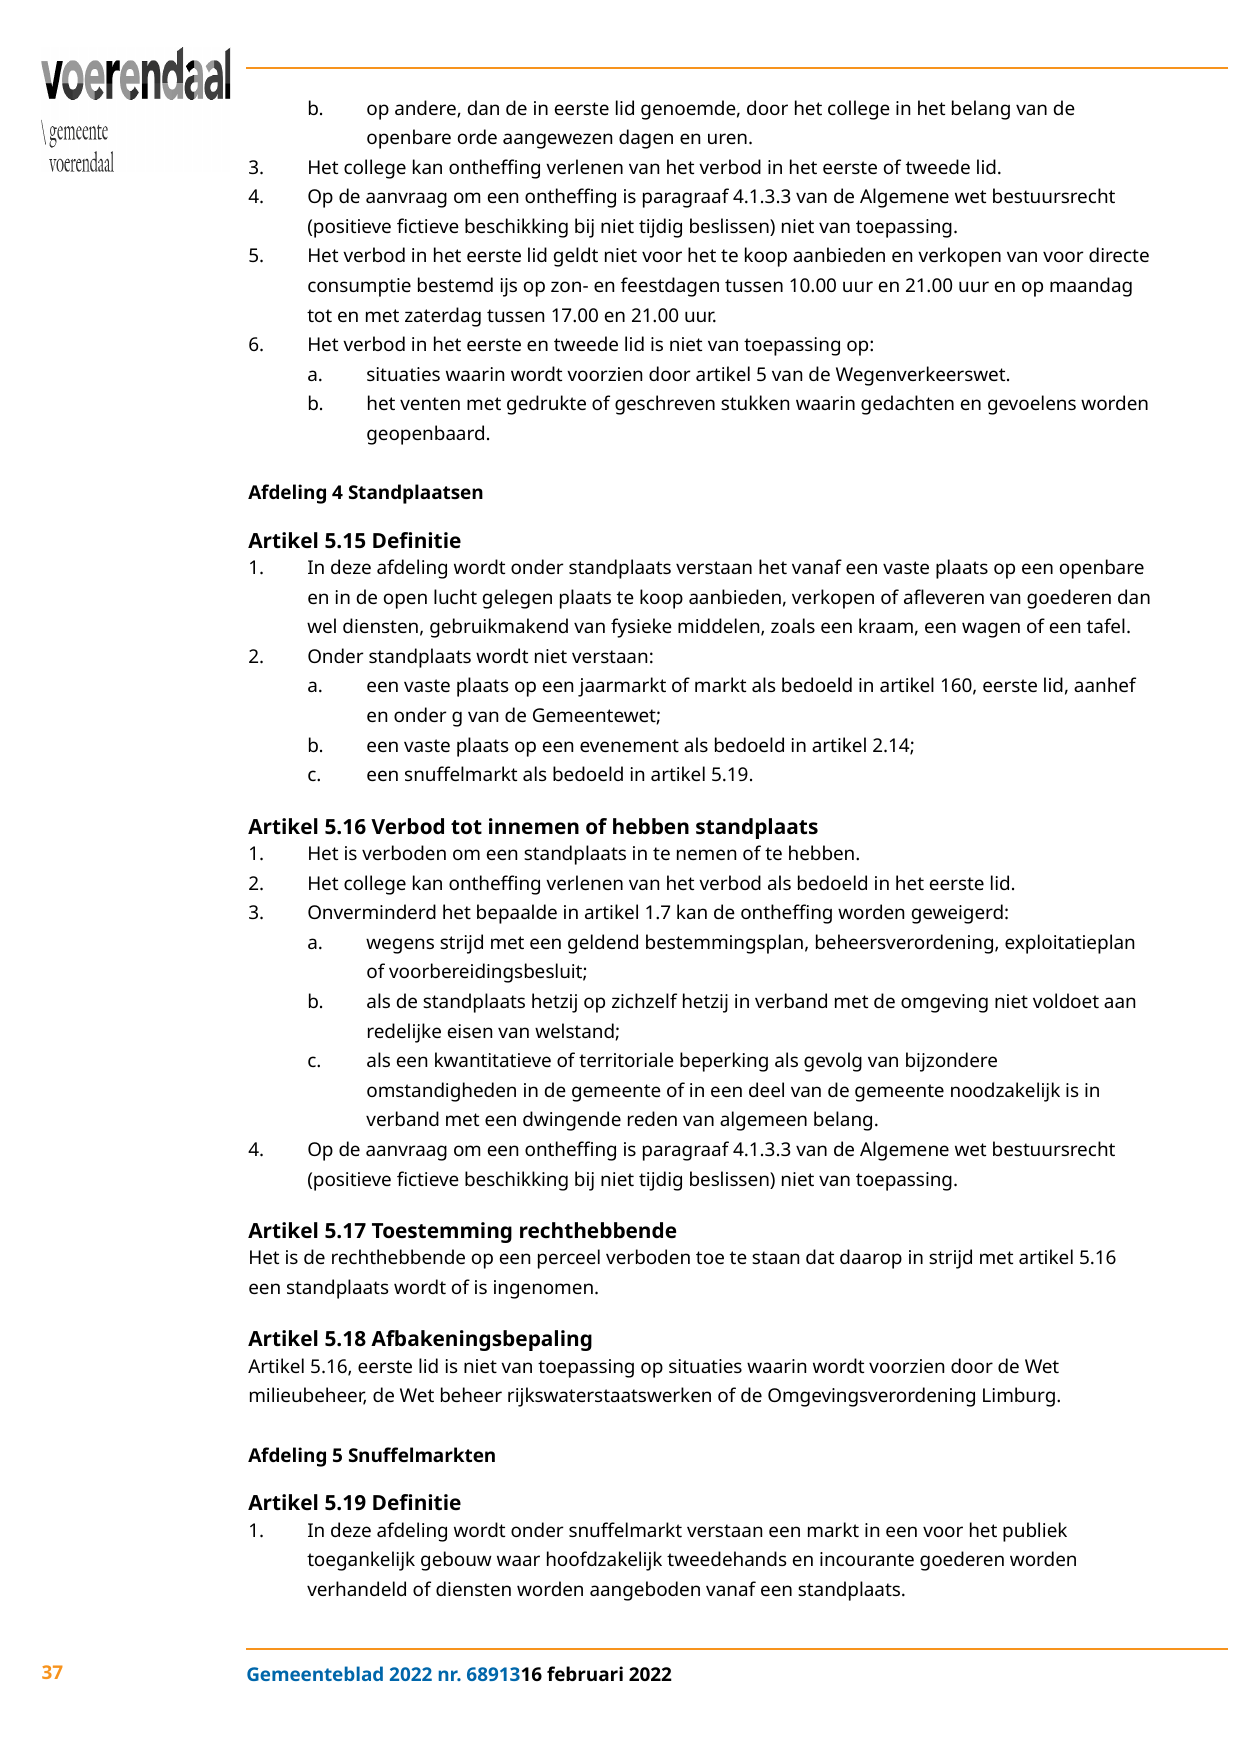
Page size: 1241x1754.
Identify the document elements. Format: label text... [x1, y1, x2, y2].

text Afdeling 4 Standplaatsen [248, 479, 1152, 505]
list Het verbod in het eerste lid geldt niet voor het te koop aanbieden en verkopen van voor directe consumptie bestemd ijs op zon- en feestdagen tussen 10.00 uur en 21.00 uur en op maandag tot en met zaterdag tussen 17.00 en 21.00 uur. [248, 243, 1152, 328]
list een vaste plaats op een jaarmarkt of markt als bedoeld in artikel 160, eerste lid, aanhef en onder g van de Gemeentewet; [307, 673, 1152, 728]
list Onverminderd het bepaalde in artikel 1.7 kan de ontheffing worden geweigerd: [248, 899, 1152, 925]
list als een kwantitatieve of territoriale beperking als gevolg van bijzondere omstandigheden in de gemeente of in een deel van de gemeente noodzakelijk is in verband met een dwingende reden van algemeen belang. [307, 1047, 1152, 1132]
list een snuffelmarkt als bedoeld in artikel 5.19. [307, 761, 1152, 787]
list Op de aanvraag om een ontheffing is paragraaf 4.1.3.3 van de Algemene wet bestuursrecht (positieve fictieve beschikking bij niet tijdig beslissen) niet van toepassing. [248, 183, 1152, 239]
list wegens strijd met een geldend bestemmingsplan, beheersverordening, exploitatieplan of voorbereidingsbesluit; [307, 929, 1152, 984]
picture [41, 47, 231, 172]
text Artikel 5.17 Toestemming rechthebbende [248, 1216, 1152, 1244]
text Het is de rechthebbende op een perceel verboden toe te staan dat daarop in strijd met artikel 5.16 een standplaats wordt of is ingenomen. [248, 1244, 1152, 1300]
list situaties waarin wordt voorzien door artikel 5 van de Wegenverkeerswet. [307, 361, 1152, 387]
text Afdeling 5 Snuffelmarkten [248, 1442, 1152, 1467]
list Op de aanvraag om een ontheffing is paragraaf 4.1.3.3 van de Algemene wet bestuursrecht (positieve fictieve beschikking bij niet tijdig beslissen) niet van toepassing. [248, 1136, 1152, 1191]
list Het college kan ontheffing verlenen van het verbod als bedoeld in het eerste lid. [248, 870, 1152, 896]
list Het verbod in het eerste en tweede lid is niet van toepassing op: [248, 331, 1152, 357]
text Artikel 5.16 Verbod tot innemen of hebben standplaats [248, 812, 1152, 840]
text Artikel 5.18 Afbakeningsbepaling [248, 1324, 1152, 1353]
list op andere, dan de in eerste lid genoemde, door het college in het belang van de openbare orde aangewezen dagen en uren. [307, 95, 1152, 150]
list Het is verboden om een standplaats in te nemen of te hebben. [248, 840, 1152, 866]
list het venten met gedrukte of geschreven stukken waarin gedachten en gevoelens worden geopenbaard. [307, 391, 1152, 446]
text Artikel 5.16, eerste lid is niet van toepassing op situaties waarin wordt voorzien door de Wet milieubeheer, de Wet beheer rijkswaterstaatswerken of de Omgevingsverordening Limburg. [248, 1353, 1152, 1408]
list Het college kan ontheffing verlenen van het verbod in het eerste of tweede lid. [248, 154, 1152, 180]
list In deze afdeling wordt onder snuffelmarkt verstaan een markt in een voor het publiek toegankelijk gebouw waar hoofdzakelijk tweedehands en incourante goederen worden verhandeld of diensten worden aangeboden vanaf een standplaats. [248, 1517, 1152, 1602]
text Artikel 5.19 Definitie [248, 1488, 1152, 1517]
list als de standplaats hetzij op zichzelf hetzij in verband met de omgeving niet voldoet aan redelijke eisen van welstand; [307, 988, 1152, 1043]
list Onder standplaats wordt niet verstaan: [248, 643, 1152, 669]
list In deze afdeling wordt onder standplaats verstaan het vanaf een vaste plaats op een openbare en in de open lucht gelegen plaats te koop aanbieden, verkopen of afleveren van goederen dan wel diensten, gebruikmakend van fysieke middelen, zoals een kraam, een wagen of een tafel. [248, 554, 1152, 639]
list een vaste plaats op een evenement als bedoeld in artikel 2.14; [307, 732, 1152, 758]
text Artikel 5.15 Definitie [248, 526, 1152, 554]
